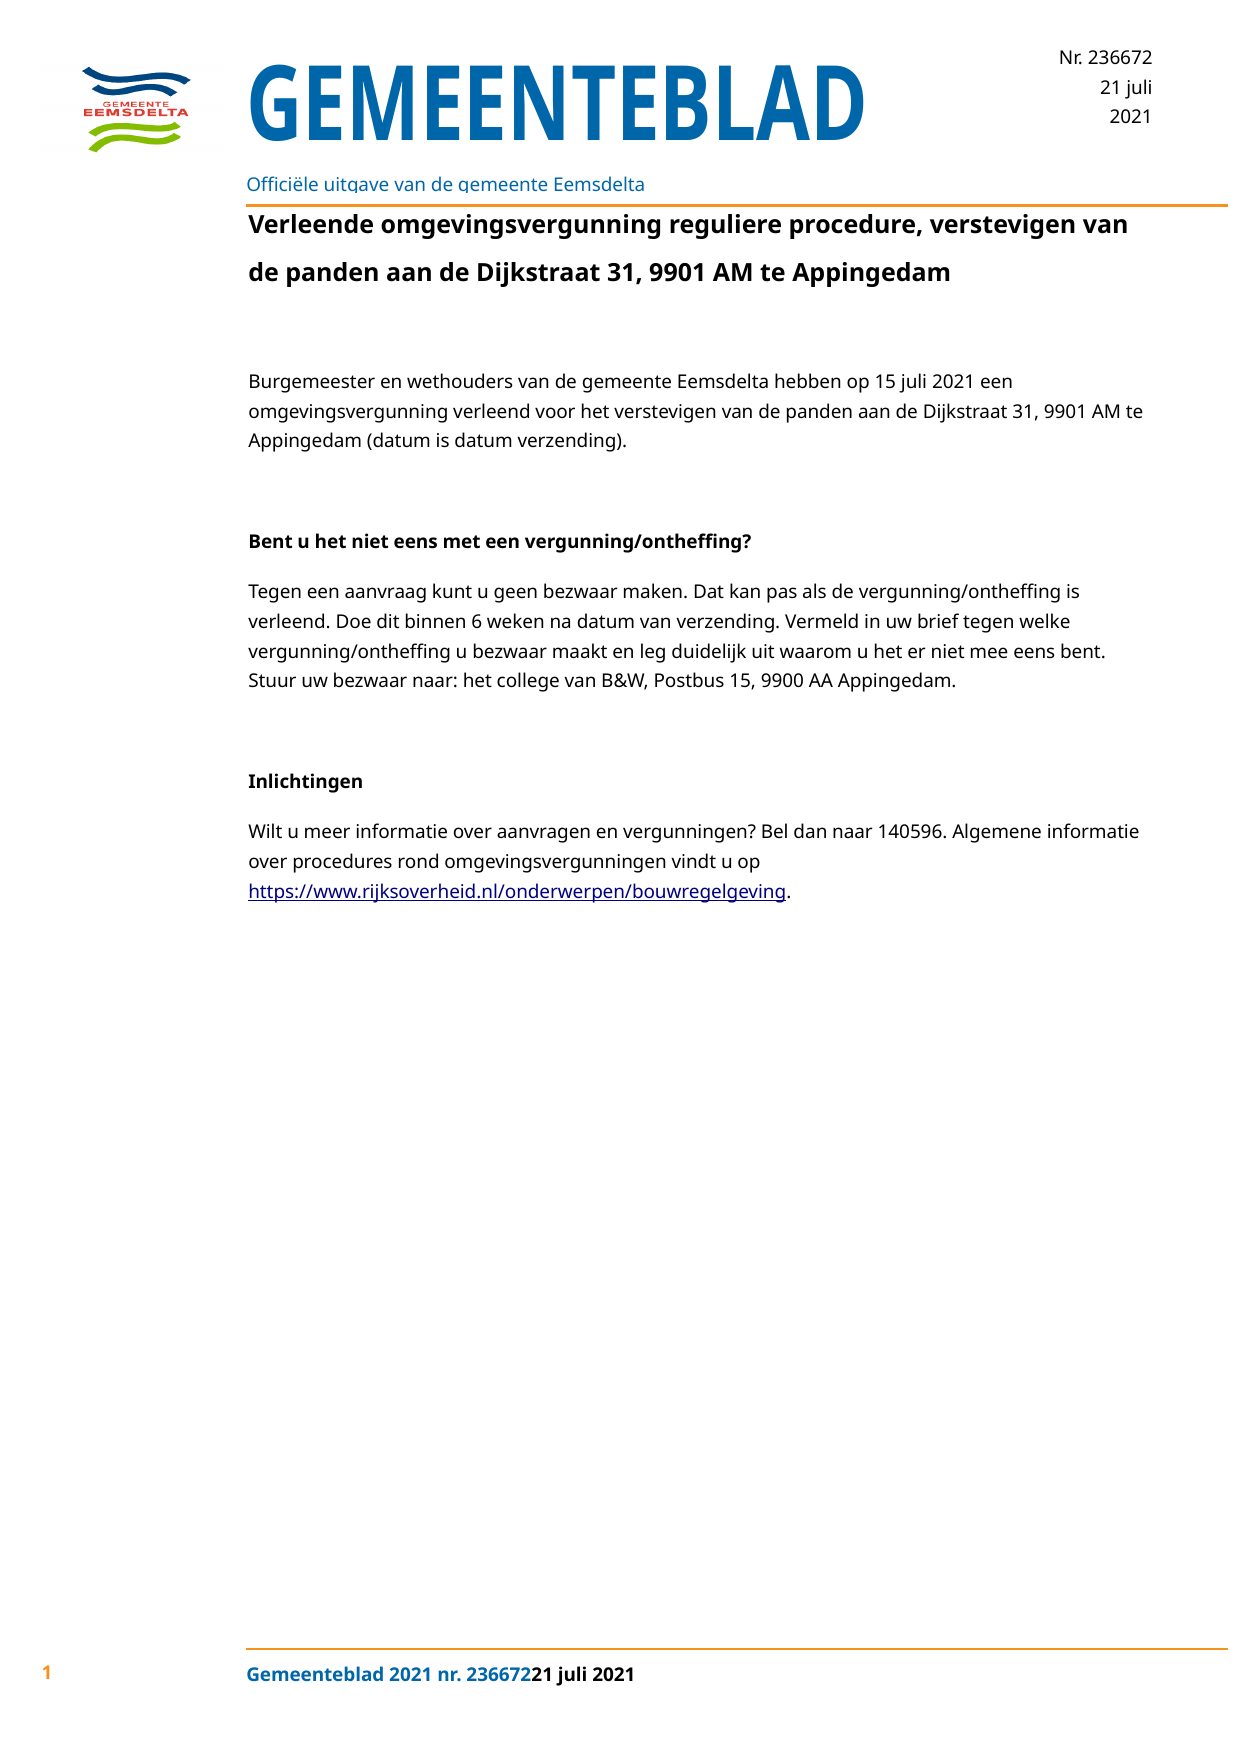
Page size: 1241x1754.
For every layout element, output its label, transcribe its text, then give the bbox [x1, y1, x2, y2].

text Burgemeester en wethouders van de gemeente Eemsdelta hebben op 15 juli 2021 een omgevingsvergunning verleend voor het verstevigen van de panden aan de Dijkstraat 31, 9901 AM te Appingedam (datum is datum verzending). [248, 368, 1152, 453]
text Verleende omgevingsvergunning reguliere procedure, verstevigen van de panden aan de Dijkstraat 31, 9901 AM te Appingedam [248, 207, 1152, 288]
text Tegen een aanvraag kunt u geen bezwaar maken. Dat kan pas als de vergunning/ontheffing is verleend. Doe dit binnen 6 weken na datum van verzending. Vermeld in uw brief tegen welke vergunning/ontheffing u bezwaar maakt en leg duidelijk uit waarom u het er niet mee eens bent. Stuur uw bezwaar naar: het college van B&W, Postbus 15, 9900 AA Appingedam. [248, 579, 1152, 693]
text Inlichtingen [248, 768, 1152, 794]
text Wilt u meer informatie over aanvragen en vergunningen? Bel dan naar 140596. Algemene informatie over procedures rond omgevingsvergunningen vindt u op https://www.rijksoverheid.nl/onderwerpen/bouwregelgeving. [248, 819, 1152, 904]
text Bent u het niet eens met een vergunning/ontheffing? [248, 528, 1152, 554]
picture [41, 47, 231, 172]
